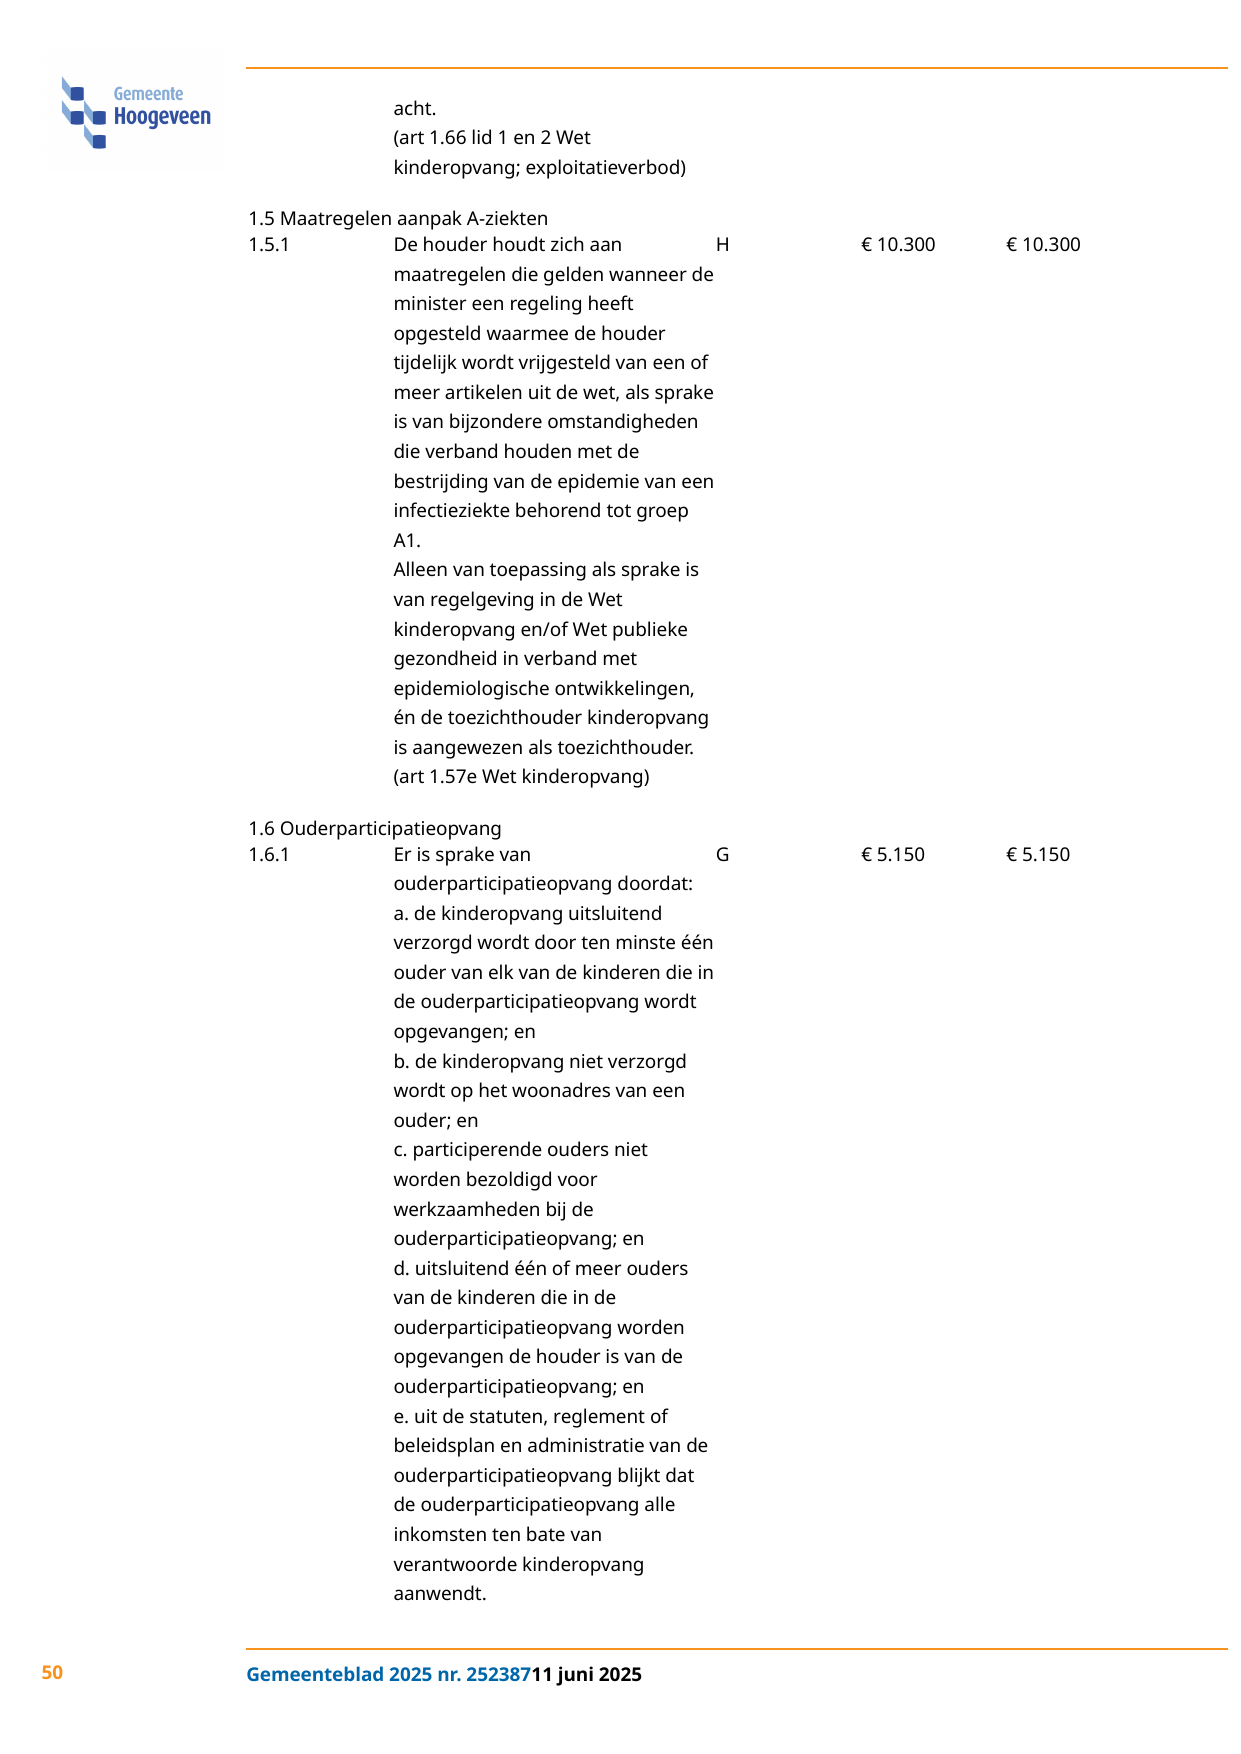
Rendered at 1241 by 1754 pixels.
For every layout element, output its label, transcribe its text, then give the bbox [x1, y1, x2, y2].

table_cell [248, 789, 393, 815]
table_cell € 10.300 [1006, 231, 1152, 789]
table_cell [248, 180, 393, 205]
table_cell € 10.300 [861, 231, 1006, 789]
table_cell € 5.150 [861, 841, 1006, 1606]
table_cell [393, 180, 716, 205]
table_cell [716, 180, 861, 205]
table_cell € 5.150 [1006, 841, 1152, 1606]
table_cell 1.5 Maatregelen aanpak A-ziekten [248, 205, 1152, 231]
table_cell [716, 95, 1152, 180]
table_cell [861, 180, 1006, 205]
table_cell [716, 789, 861, 815]
table_cell [248, 95, 393, 180]
table_cell G [716, 841, 861, 1606]
table_cell acht. (art 1.66 lid 1 en 2 Wet kinderopvang; exploitatieverbod) [393, 95, 716, 180]
table_cell [1006, 180, 1152, 205]
table_cell Er is sprake van ouderparticipatieopvang doordat: a. de kinderopvang uitsluitend verzorgd wordt door ten minste één ouder van elk van de kinderen die in de ouderparticipatieopvang wordt opgevangen; en b. de kinderopvang niet verzorgd wordt op het woonadres van een ouder; en c. participerende ouders niet worden bezoldigd voor werkzaamheden bij de ouderparticipatieopvang; en d. uitsluitend één of meer ouders van de kinderen die in de ouderparticipatieopvang worden opgevangen de houder is van de ouderparticipatieopvang; en e. uit de statuten, reglement of beleidsplan en administratie van de ouderparticipatieopvang blijkt dat de ouderparticipatieopvang alle inkomsten ten bate van verantwoorde kinderopvang aanwendt. [393, 841, 716, 1606]
picture [41, 47, 231, 172]
table_cell De houder houdt zich aan maatregelen die gelden wanneer de minister een regeling heeft opgesteld waarmee de houder tijdelijk wordt vrijgesteld van een of meer artikelen uit de wet, als sprake is van bijzondere omstandigheden die verband houden met de bestrijding van de epidemie van een infectieziekte behorend tot groep A1. Alleen van toepassing als sprake is van regelgeving in de Wet kinderopvang en/of Wet publieke gezondheid in verband met epidemiologische ontwikkelingen, én de toezichthouder kinderopvang is aangewezen als toezichthouder. (art 1.57e Wet kinderopvang) [393, 231, 716, 789]
table_cell [1006, 789, 1152, 815]
table_cell [861, 789, 1006, 815]
table_cell H [716, 231, 861, 789]
table_cell 1.5.1 [248, 231, 393, 789]
table_cell [393, 789, 716, 815]
table_cell 1.6 Ouderparticipatieopvang [248, 815, 1152, 841]
table_cell 1.6.1 [248, 841, 393, 1606]
